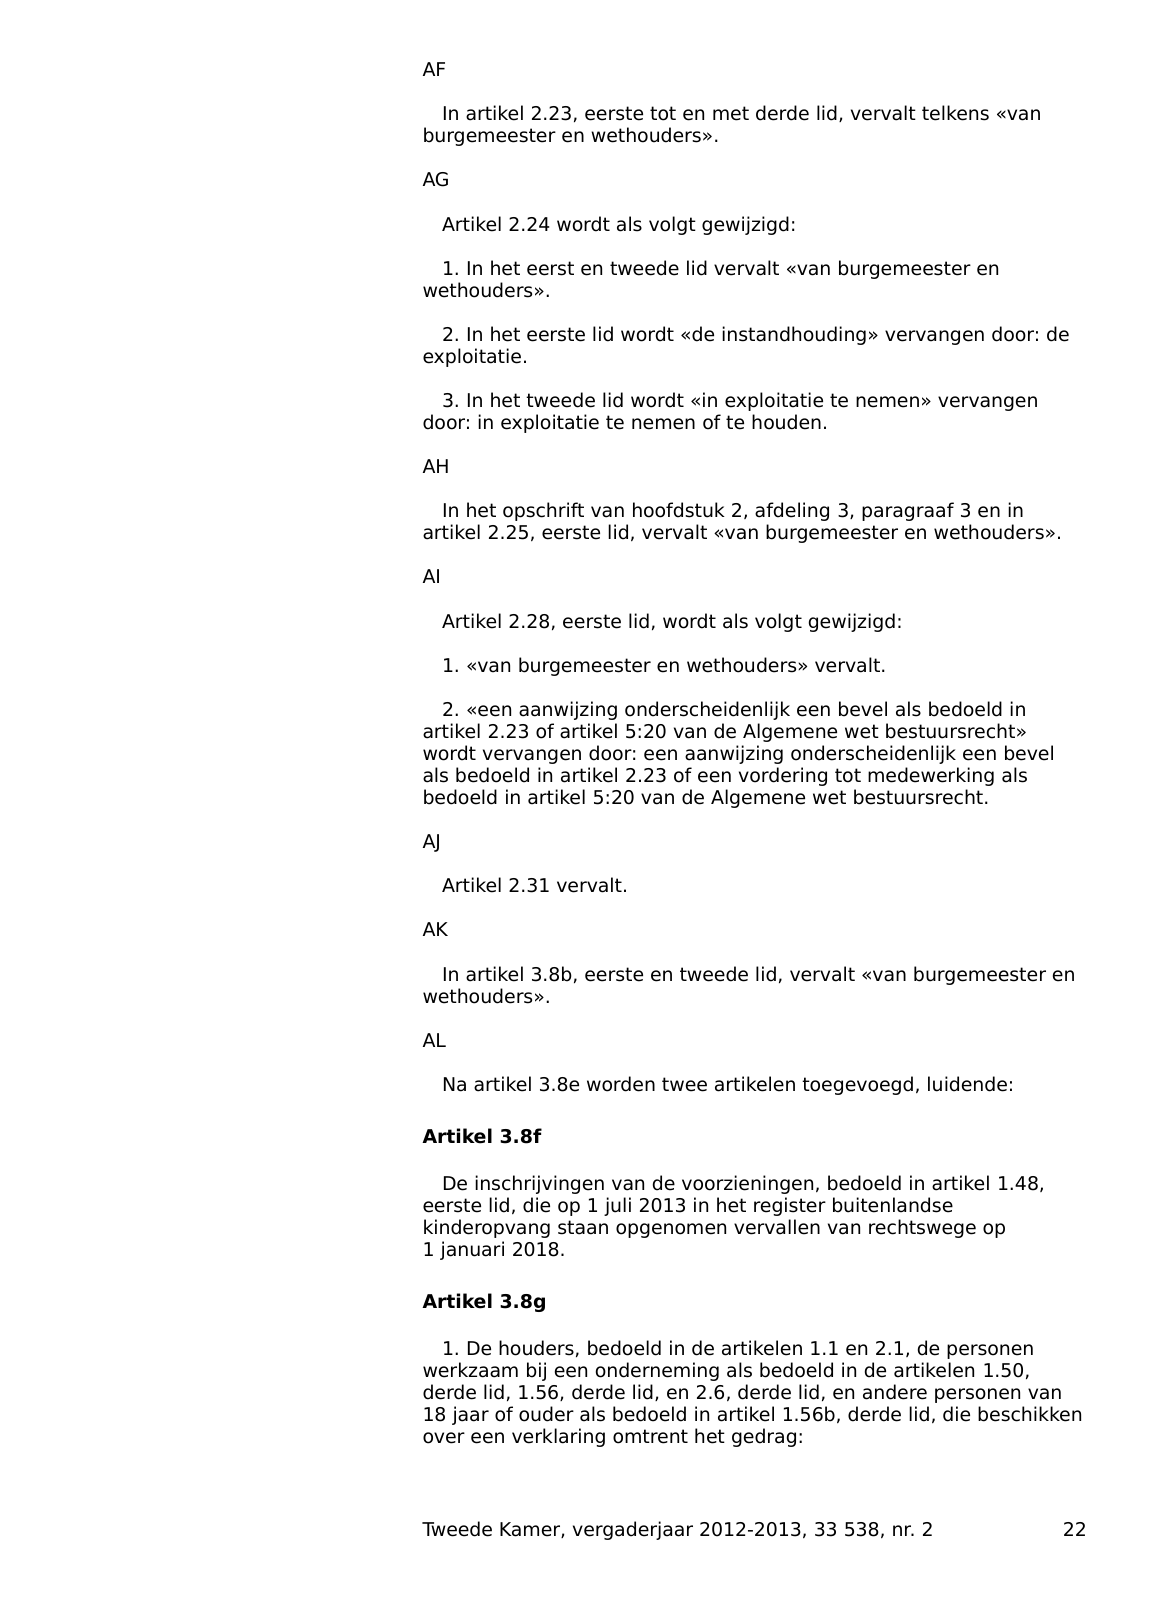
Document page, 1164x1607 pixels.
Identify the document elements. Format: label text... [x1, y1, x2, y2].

text De inschrijvingen van de voorzieningen, bedoeld in artikel 1.48, eerste lid, die op 1 juli 2013 in het register buitenlandse kinderopvang staan opgenomen vervallen van rechtswege op 1 januari 2018. [422, 1173, 1087, 1261]
text AI [422, 566, 1087, 588]
text AH [422, 456, 1087, 478]
text 2. In het eerste lid wordt «de instandhouding» vervangen door: de exploitatie. [422, 324, 1087, 368]
text In artikel 2.23, eerste tot en met derde lid, vervalt telkens «van burgemeester en wethouders». [422, 103, 1087, 147]
subtitle Artikel 3.8f [422, 1126, 1087, 1148]
text 3. In het tweede lid wordt «in exploitatie te nemen» vervangen door: in exploitatie te nemen of te houden. [422, 390, 1087, 434]
text AJ [422, 831, 1087, 853]
text AK [422, 919, 1087, 941]
text 1. In het eerst en tweede lid vervalt «van burgemeester en wethouders». [422, 258, 1087, 302]
text AL [422, 1030, 1087, 1052]
text Artikel 2.31 vervalt. [422, 875, 1087, 897]
text 1. De houders, bedoeld in de artikelen 1.1 en 2.1, de personen werkzaam bij een onderneming als bedoeld in de artikelen 1.50, derde lid, 1.56, derde lid, en 2.6, derde lid, en andere personen van 18 jaar of ouder als bedoeld in artikel 1.56b, derde lid, die beschikken over een verklaring omtrent het gedrag: [422, 1338, 1087, 1448]
text Artikel 2.28, eerste lid, wordt als volgt gewijzigd: [422, 611, 1087, 633]
text 2. «een aanwijzing onderscheidenlijk een bevel als bedoeld in artikel 2.23 of artikel 5:20 van de Algemene wet bestuursrecht» wordt vervangen door: een aanwijzing onderscheidenlijk een bevel als bedoeld in artikel 2.23 of een vordering tot medewerking als bedoeld in artikel 5:20 van de Algemene wet bestuursrecht. [422, 699, 1087, 809]
text Artikel 2.24 wordt als volgt gewijzigd: [422, 213, 1087, 236]
text In het opschrift van hoofdstuk 2, afdeling 3, paragraaf 3 en in artikel 2.25, eerste lid, vervalt «van burgemeester en wethouders». [422, 500, 1087, 544]
text 1. «van burgemeester en wethouders» vervalt. [422, 655, 1087, 677]
text In artikel 3.8b, eerste en tweede lid, vervalt «van burgemeester en wethouders». [422, 963, 1087, 1007]
text Na artikel 3.8e worden twee artikelen toegevoegd, luidende: [422, 1074, 1087, 1096]
text AG [422, 169, 1087, 191]
text AF [422, 59, 1087, 81]
subtitle Artikel 3.8g [422, 1291, 1087, 1313]
